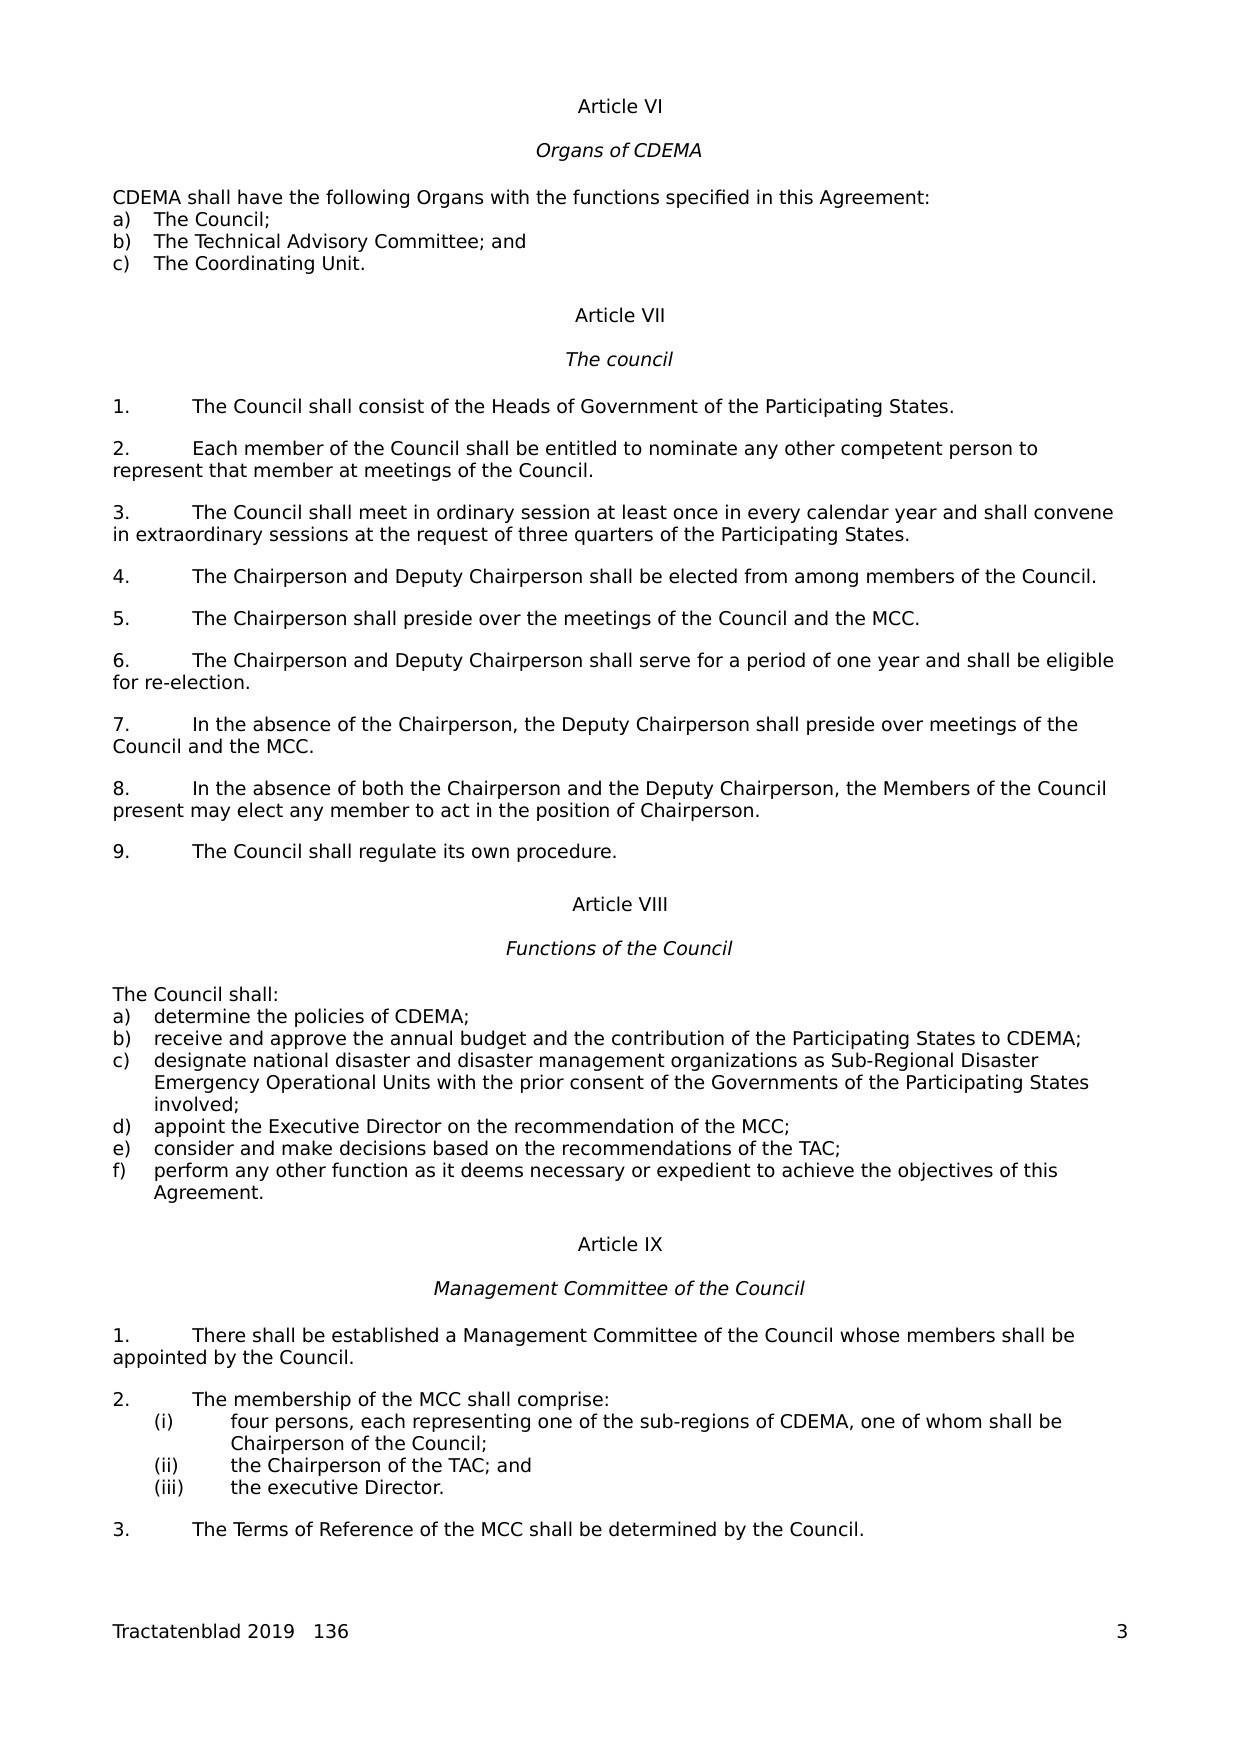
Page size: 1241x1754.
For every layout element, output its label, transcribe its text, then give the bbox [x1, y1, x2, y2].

text (iii) the executive Director. [153, 1477, 1128, 1499]
text b) receive and approve the annual budget and the contribution of the Participating States to CDEMA; [112, 1028, 1128, 1050]
text 1. The Council shall consist of the Heads of Government of the Participating States. [112, 396, 1128, 418]
text The Council shall: [112, 984, 1128, 1006]
text CDEMA shall have the following Organs with the functions specified in this Agreement: [112, 187, 1128, 209]
text a) The Council; [112, 209, 1128, 231]
subtitle Article VIII Functions of the Council [112, 893, 1128, 959]
text a) determine the policies of CDEMA; [112, 1006, 1128, 1028]
text (i) four persons, each representing one of the sub-regions of CDEMA, one of whom shall be Chairperson of the Council; [153, 1411, 1128, 1455]
subtitle Article VII The council [112, 305, 1128, 371]
text (ii) the Chairperson of the TAC; and [153, 1455, 1128, 1477]
text d) appoint the Executive Director on the recommendation of the MCC; [112, 1116, 1128, 1138]
text 2. The membership of the MCC shall comprise: [112, 1389, 1128, 1411]
text b) The Technical Advisory Committee; and [112, 231, 1128, 253]
text 3. The Terms of Reference of the MCC shall be determined by the Council. [112, 1519, 1128, 1541]
text c) designate national disaster and disaster management organizations as Sub-Regional Disaster Emergency Operational Units with the prior consent of the Governments of the Participating States involved; [112, 1050, 1128, 1116]
text 6. The Chairperson and Deputy Chairperson shall serve for a period of one year and shall be eligible for re-election. [112, 649, 1128, 693]
text 8. In the absence of both the Chairperson and the Deputy Chairperson, the Members of the Council present may elect any member to act in the position of Chairperson. [112, 777, 1128, 821]
text 7. In the absence of the Chairperson, the Deputy Chairperson shall preside over meetings of the Council and the MCC. [112, 713, 1128, 757]
text 2. Each member of the Council shall be entitled to nominate any other competent person to represent that member at meetings of the Council. [112, 438, 1128, 482]
text 5. The Chairperson shall preside over the meetings of the Council and the MCC. [112, 608, 1128, 629]
text c) The Coordinating Unit. [112, 253, 1128, 275]
text 1. There shall be established a Management Committee of the Council whose members shall be appointed by the Council. [112, 1325, 1128, 1369]
text e) consider and make decisions based on the recommendations of the TAC; [112, 1138, 1128, 1160]
text f) perform any other function as it deems necessary or expedient to achieve the objectives of this Agreement. [112, 1160, 1128, 1204]
text 3. The Council shall meet in ordinary session at least once in every calendar year and shall convene in extraordinary sessions at the request of three quarters of the Participating States. [112, 502, 1128, 546]
subtitle Article VI Organs of CDEMA [112, 96, 1128, 162]
text 4. The Chairperson and Deputy Chairperson shall be elected from among members of the Council. [112, 566, 1128, 588]
text 9. The Council shall regulate its own procedure. [112, 841, 1128, 863]
subtitle Article IX Management Committee of the Council [112, 1234, 1128, 1300]
